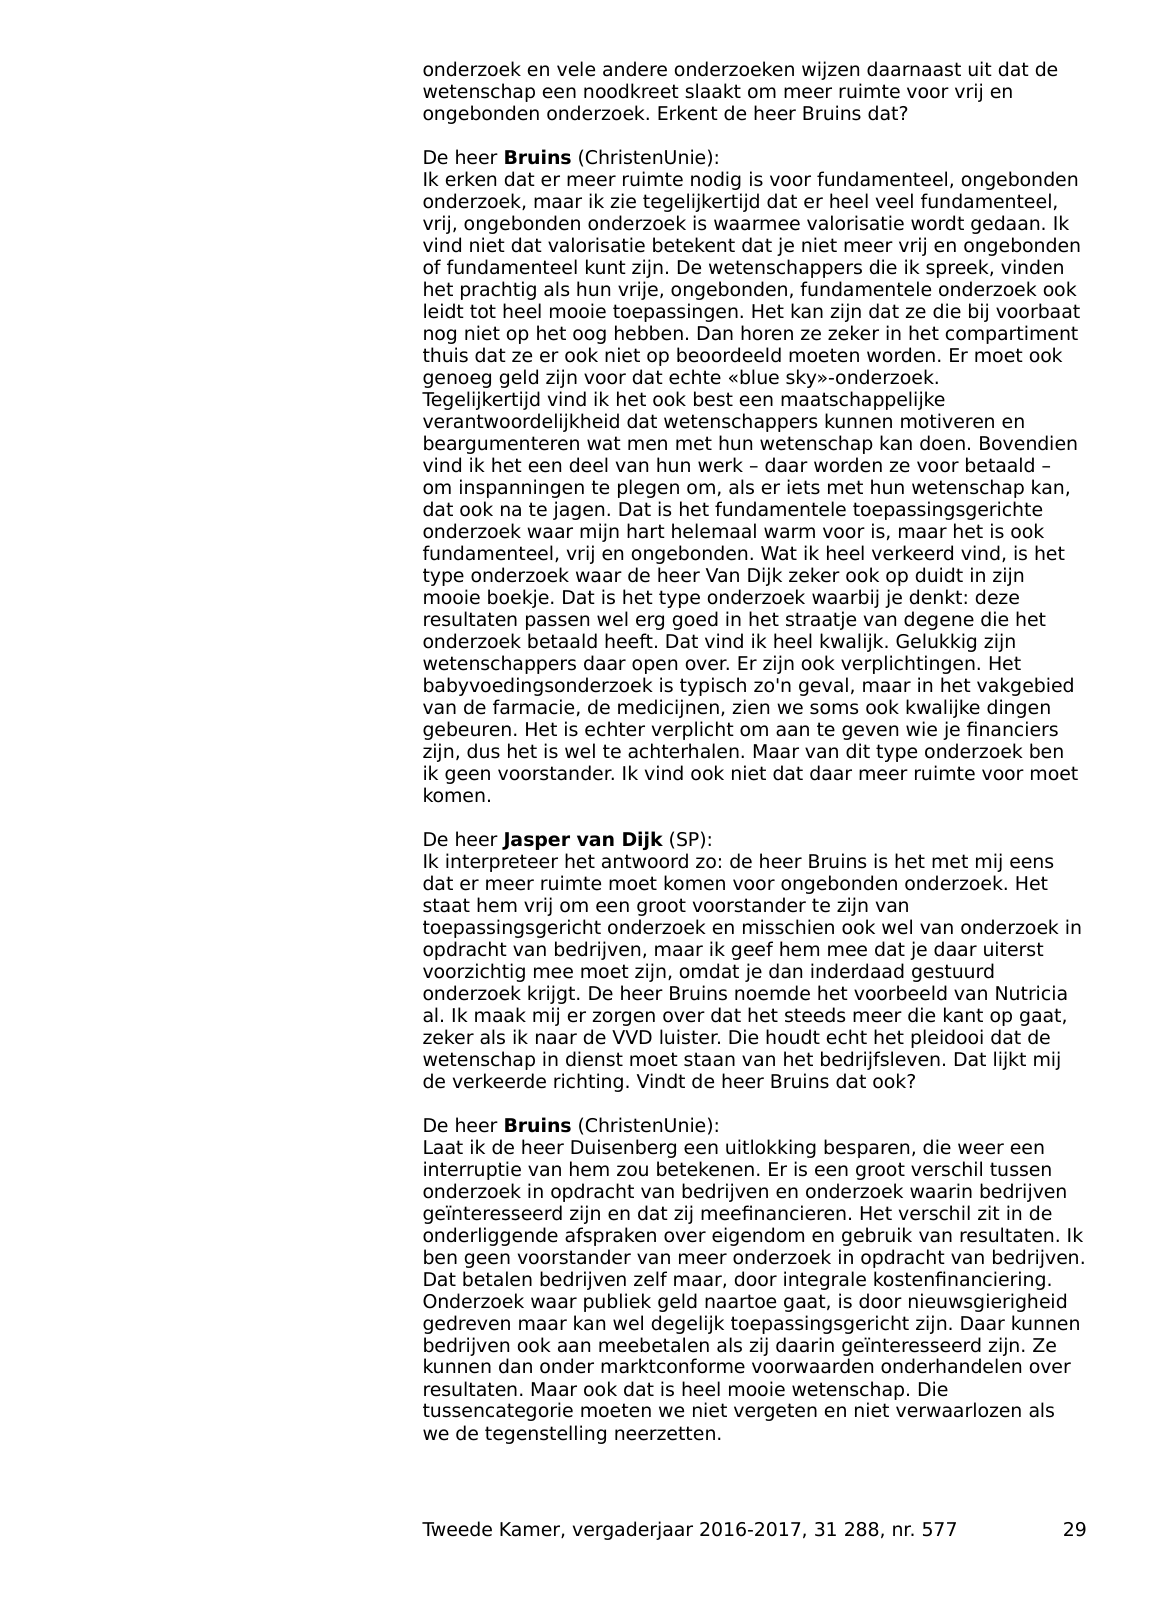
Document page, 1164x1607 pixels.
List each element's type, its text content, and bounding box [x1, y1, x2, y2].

text Ik interpreteer het antwoord zo: de heer Bruins is het met mij eens dat er meer ruimte moet komen voor ongebonden onderzoek. Het staat hem vrij om een groot voorstander te zijn van toepassingsgericht onderzoek en misschien ook wel van onderzoek in opdracht van bedrijven, maar ik geef hem mee dat je daar uiterst voorzichtig mee moet zijn, omdat je dan inderdaad gestuurd onderzoek krijgt. De heer Bruins noemde het voorbeeld van Nutricia al. Ik maak mij er zorgen over dat het steeds meer die kant op gaat, zeker als ik naar de VVD luister. Die houdt echt het pleidooi dat de wetenschap in dienst moet staan van het bedrijfsleven. Dat lijkt mij de verkeerde richting. Vindt de heer Bruins dat ook? [422, 851, 1087, 1092]
text onderzoek en vele andere onderzoeken wijzen daarnaast uit dat de wetenschap een noodkreet slaakt om meer ruimte voor vrij en ongebonden onderzoek. Erkent de heer Bruins dat? [422, 59, 1087, 125]
text De heer Bruins (ChristenUnie): [422, 147, 1087, 169]
text Ik erken dat er meer ruimte nodig is voor fundamenteel, ongebonden onderzoek, maar ik zie tegelijkertijd dat er heel veel fundamenteel, vrij, ongebonden onderzoek is waarmee valorisatie wordt gedaan. Ik vind niet dat valorisatie betekent dat je niet meer vrij en ongebonden of fundamenteel kunt zijn. De wetenschappers die ik spreek, vinden het prachtig als hun vrije, ongebonden, fundamentele onderzoek ook leidt tot heel mooie toepassingen. Het kan zijn dat ze die bij voorbaat nog niet op het oog hebben. Dan horen ze zeker in het compartiment thuis dat ze er ook niet op beoordeeld moeten worden. Er moet ook genoeg geld zijn voor dat echte «blue sky»-onderzoek. [422, 169, 1087, 389]
text Laat ik de heer Duisenberg een uitlokking besparen, die weer een interruptie van hem zou betekenen. Er is een groot verschil tussen onderzoek in opdracht van bedrijven en onderzoek waarin bedrijven geïnteresseerd zijn en dat zij meefinancieren. Het verschil zit in de onderliggende afspraken over eigendom en gebruik van resultaten. Ik ben geen voorstander van meer onderzoek in opdracht van bedrijven. Dat betalen bedrijven zelf maar, door integrale kostenfinanciering. Onderzoek waar publiek geld naartoe gaat, is door nieuwsgierigheid gedreven maar kan wel degelijk toepassingsgericht zijn. Daar kunnen bedrijven ook aan meebetalen als zij daarin geïnteresseerd zijn. Ze kunnen dan onder marktconforme voorwaarden onderhandelen over resultaten. Maar ook dat is heel mooie wetenschap. Die tussencategorie moeten we niet vergeten en niet verwaarlozen als we de tegenstelling neerzetten. [422, 1137, 1087, 1444]
text De heer Bruins (ChristenUnie): [422, 1115, 1087, 1137]
text Tegelijkertijd vind ik het ook best een maatschappelijke verantwoordelijkheid dat wetenschappers kunnen motiveren en beargumenteren wat men met hun wetenschap kan doen. Bovendien vind ik het een deel van hun werk – daar worden ze voor betaald – om inspanningen te plegen om, als er iets met hun wetenschap kan, dat ook na te jagen. Dat is het fundamentele toepassingsgerichte onderzoek waar mijn hart helemaal warm voor is, maar het is ook fundamenteel, vrij en ongebonden. Wat ik heel verkeerd vind, is het type onderzoek waar de heer Van Dijk zeker ook op duidt in zijn mooie boekje. Dat is het type onderzoek waarbij je denkt: deze resultaten passen wel erg goed in het straatje van degene die het onderzoek betaald heeft. Dat vind ik heel kwalijk. Gelukkig zijn wetenschappers daar open over. Er zijn ook verplichtingen. Het babyvoedingsonderzoek is typisch zo'n geval, maar in het vakgebied van de farmacie, de medicijnen, zien we soms ook kwalijke dingen gebeuren. Het is echter verplicht om aan te geven wie je financiers zijn, dus het is wel te achterhalen. Maar van dit type onderzoek ben ik geen voorstander. Ik vind ook niet dat daar meer ruimte voor moet komen. [422, 389, 1087, 807]
text De heer Jasper van Dijk (SP): [422, 829, 1087, 851]
